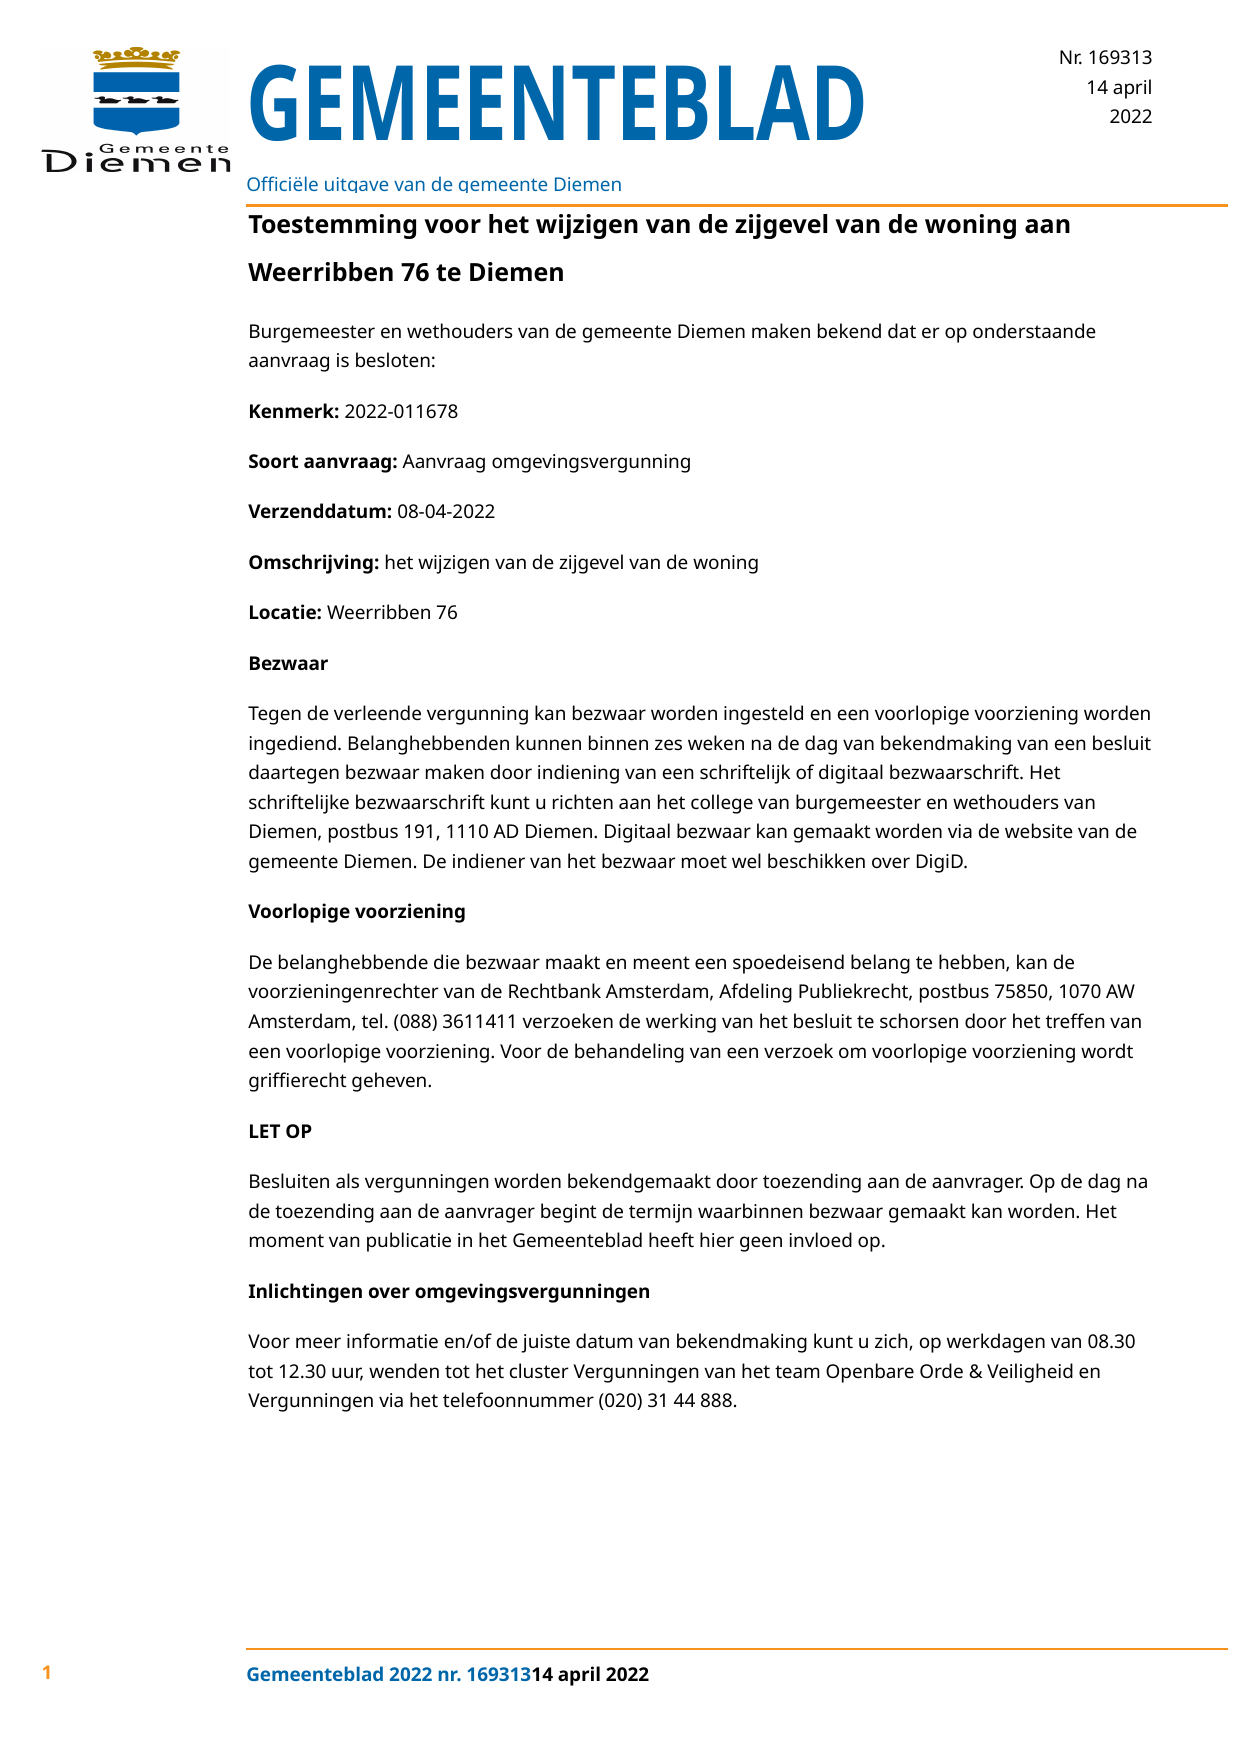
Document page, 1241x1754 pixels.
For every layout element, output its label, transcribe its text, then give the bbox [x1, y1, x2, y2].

text Soort aanvraag: Aanvraag omgevingsvergunning [248, 448, 1152, 474]
text Inlichtingen over omgevingsvergunningen [248, 1278, 1152, 1304]
text Besluiten als vergunningen worden bekendgemaakt door toezending aan de aanvrager. Op de dag na de toezending aan de aanvrager begint de termijn waarbinnen bezwaar gemaakt kan worden. Het moment van publicatie in het Gemeenteblad heeft hier geen invloed op. [248, 1168, 1152, 1253]
text Voor meer informatie en/of de juiste datum van bekendmaking kunt u zich, op werkdagen van 08.30 tot 12.30 uur, wenden tot het cluster Vergunningen van het team Openbare Orde & Veiligheid en Vergunningen via het telefoonnummer (020) 31 44 888. [248, 1328, 1152, 1413]
text LET OP [248, 1118, 1152, 1144]
text De belanghebbende die bezwaar maakt en meent een spoedeisend belang te hebben, kan de voorzieningenrechter van de Rechtbank Amsterdam, Afdeling Publiekrecht, postbus 75850, 1070 AW Amsterdam, tel. (088) 3611411 verzoeken de werking van het besluit te schorsen door het treffen van een voorlopige voorziening. Voor de behandeling van een verzoek om voorlopige voorziening wordt griffierecht geheven. [248, 949, 1152, 1093]
text Burgemeester en wethouders van de gemeente Diemen maken bekend dat er op onderstaande aanvraag is besloten: [248, 318, 1152, 373]
text Toestemming voor het wijzigen van de zijgevel van de woning aan Weerribben 76 te Diemen [248, 207, 1152, 288]
text Bezwaar [248, 650, 1152, 676]
text Locatie: Weerribben 76 [248, 599, 1152, 625]
text Omschrijving: het wijzigen van de zijgevel van de woning [248, 549, 1152, 575]
text Tegen de verleende vergunning kan bezwaar worden ingesteld en een voorlopige voorziening worden ingediend. Belanghebbenden kunnen binnen zes weken na de dag van bekendmaking van een besluit daartegen bezwaar maken door indiening van een schriftelijk of digitaal bezwaarschrift. Het schriftelijke bezwaarschrift kunt u richten aan het college van burgemeester en wethouders van Diemen, postbus 191, 1110 AD Diemen. Digitaal bezwaar kan gemaakt worden via de website van de gemeente Diemen. De indiener van het bezwaar moet wel beschikken over DigiD. [248, 700, 1152, 874]
text Kenmerk: 2022-011678 [248, 398, 1152, 424]
text Voorlopige voorziening [248, 899, 1152, 924]
text Verzenddatum: 08-04-2022 [248, 499, 1152, 524]
picture [41, 47, 231, 172]
